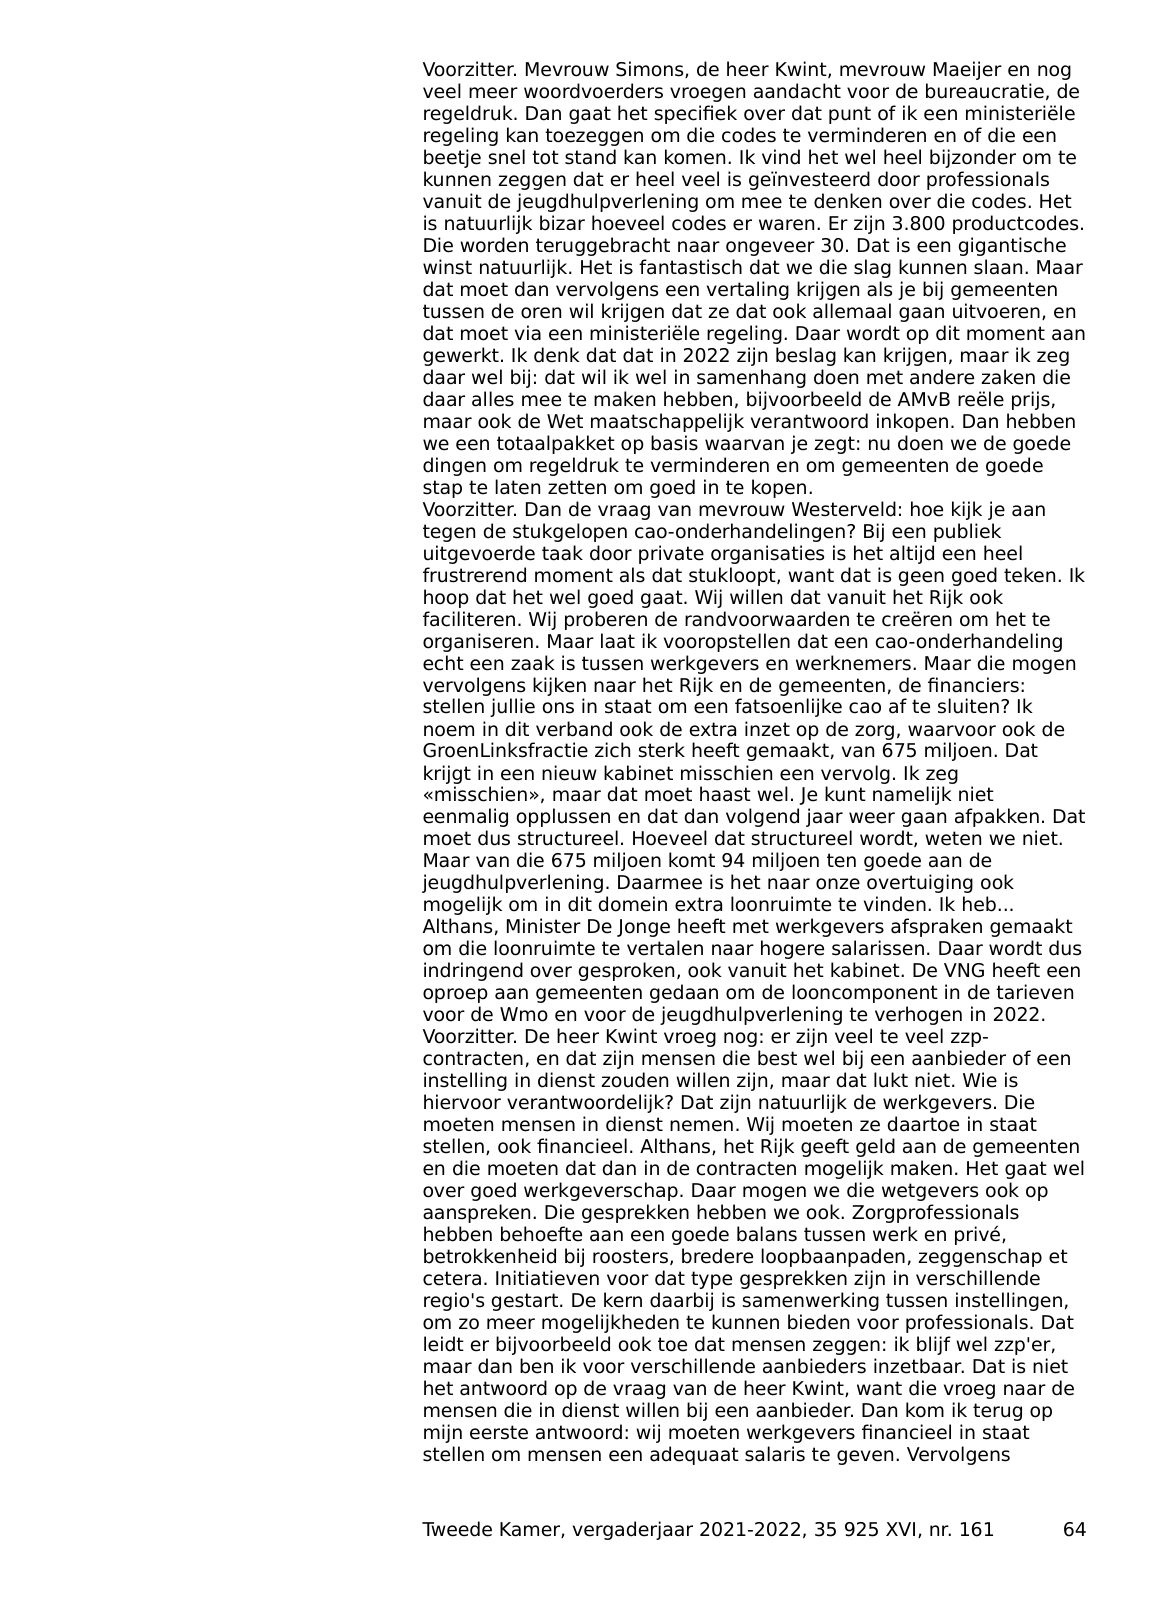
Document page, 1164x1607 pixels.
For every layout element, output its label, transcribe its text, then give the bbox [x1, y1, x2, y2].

text Voorzitter. De heer Kwint vroeg nog: er zijn veel te veel zzp-contracten, en dat zijn mensen die best wel bij een aanbieder of een instelling in dienst zouden willen zijn, maar dat lukt niet. Wie is hiervoor verantwoordelijk? Dat zijn natuurlijk de werkgevers. Die moeten mensen in dienst nemen. Wij moeten ze daartoe in staat stellen, ook financieel. Althans, het Rijk geeft geld aan de gemeenten en die moeten dat dan in de contracten mogelijk maken. Het gaat wel over goed werkgeverschap. Daar mogen we die wetgevers ook op aanspreken. Die gesprekken hebben we ook. Zorgprofessionals hebben behoefte aan een goede balans tussen werk en privé, betrokkenheid bij roosters, bredere loopbaanpaden, zeggenschap et cetera. Initiatieven voor dat type gesprekken zijn in verschillende regio's gestart. De kern daarbij is samenwerking tussen instellingen, om zo meer mogelijkheden te kunnen bieden voor professionals. Dat leidt er bijvoorbeeld ook toe dat mensen zeggen: ik blijf wel zzp'er, maar dan ben ik voor verschillende aanbieders inzetbaar. Dat is niet het antwoord op de vraag van de heer Kwint, want die vroeg naar de mensen die in dienst willen bij een aanbieder. Dan kom ik terug op mijn eerste antwoord: wij moeten werkgevers financieel in staat stellen om mensen een adequaat salaris te geven. Vervolgens [422, 1026, 1087, 1466]
text Voorzitter. Dan de vraag van mevrouw Westerveld: hoe kijk je aan tegen de stukgelopen cao-onderhandelingen? Bij een publiek uitgevoerde taak door private organisaties is het altijd een heel frustrerend moment als dat stukloopt, want dat is geen goed teken. Ik hoop dat het wel goed gaat. Wij willen dat vanuit het Rijk ook faciliteren. Wij proberen de randvoorwaarden te creëren om het te organiseren. Maar laat ik vooropstellen dat een cao-onderhandeling echt een zaak is tussen werkgevers en werknemers. Maar die mogen vervolgens kijken naar het Rijk en de gemeenten, de financiers: stellen jullie ons in staat om een fatsoenlijke cao af te sluiten? Ik noem in dit verband ook de extra inzet op de zorg, waarvoor ook de GroenLinksfractie zich sterk heeft gemaakt, van 675 miljoen. Dat krijgt in een nieuw kabinet misschien een vervolg. Ik zeg «misschien», maar dat moet haast wel. Je kunt namelijk niet eenmalig opplussen en dat dan volgend jaar weer gaan afpakken. Dat moet dus structureel. Hoeveel dat structureel wordt, weten we niet. Maar van die 675 miljoen komt 94 miljoen ten goede aan de jeugdhulpverlening. Daarmee is het naar onze overtuiging ook mogelijk om in dit domein extra loonruimte te vinden. Ik heb... Althans, Minister De Jonge heeft met werkgevers afspraken gemaakt om die loonruimte te vertalen naar hogere salarissen. Daar wordt dus indringend over gesproken, ook vanuit het kabinet. De VNG heeft een oproep aan gemeenten gedaan om de looncomponent in de tarieven voor de Wmo en voor de jeugdhulpverlening te verhogen in 2022. [422, 499, 1087, 1026]
text Voorzitter. Mevrouw Simons, de heer Kwint, mevrouw Maeijer en nog veel meer woordvoerders vroegen aandacht voor de bureaucratie, de regeldruk. Dan gaat het specifiek over dat punt of ik een ministeriële regeling kan toezeggen om die codes te verminderen en of die een beetje snel tot stand kan komen. Ik vind het wel heel bijzonder om te kunnen zeggen dat er heel veel is geïnvesteerd door professionals vanuit de jeugdhulpverlening om mee te denken over die codes. Het is natuurlijk bizar hoeveel codes er waren. Er zijn 3.800 productcodes. Die worden teruggebracht naar ongeveer 30. Dat is een gigantische winst natuurlijk. Het is fantastisch dat we die slag kunnen slaan. Maar dat moet dan vervolgens een vertaling krijgen als je bij gemeenten tussen de oren wil krijgen dat ze dat ook allemaal gaan uitvoeren, en dat moet via een ministeriële regeling. Daar wordt op dit moment aan gewerkt. Ik denk dat dat in 2022 zijn beslag kan krijgen, maar ik zeg daar wel bij: dat wil ik wel in samenhang doen met andere zaken die daar alles mee te maken hebben, bijvoorbeeld de AMvB reële prijs, maar ook de Wet maatschappelijk verantwoord inkopen. Dan hebben we een totaalpakket op basis waarvan je zegt: nu doen we de goede dingen om regeldruk te verminderen en om gemeenten de goede stap te laten zetten om goed in te kopen. [422, 59, 1087, 499]
